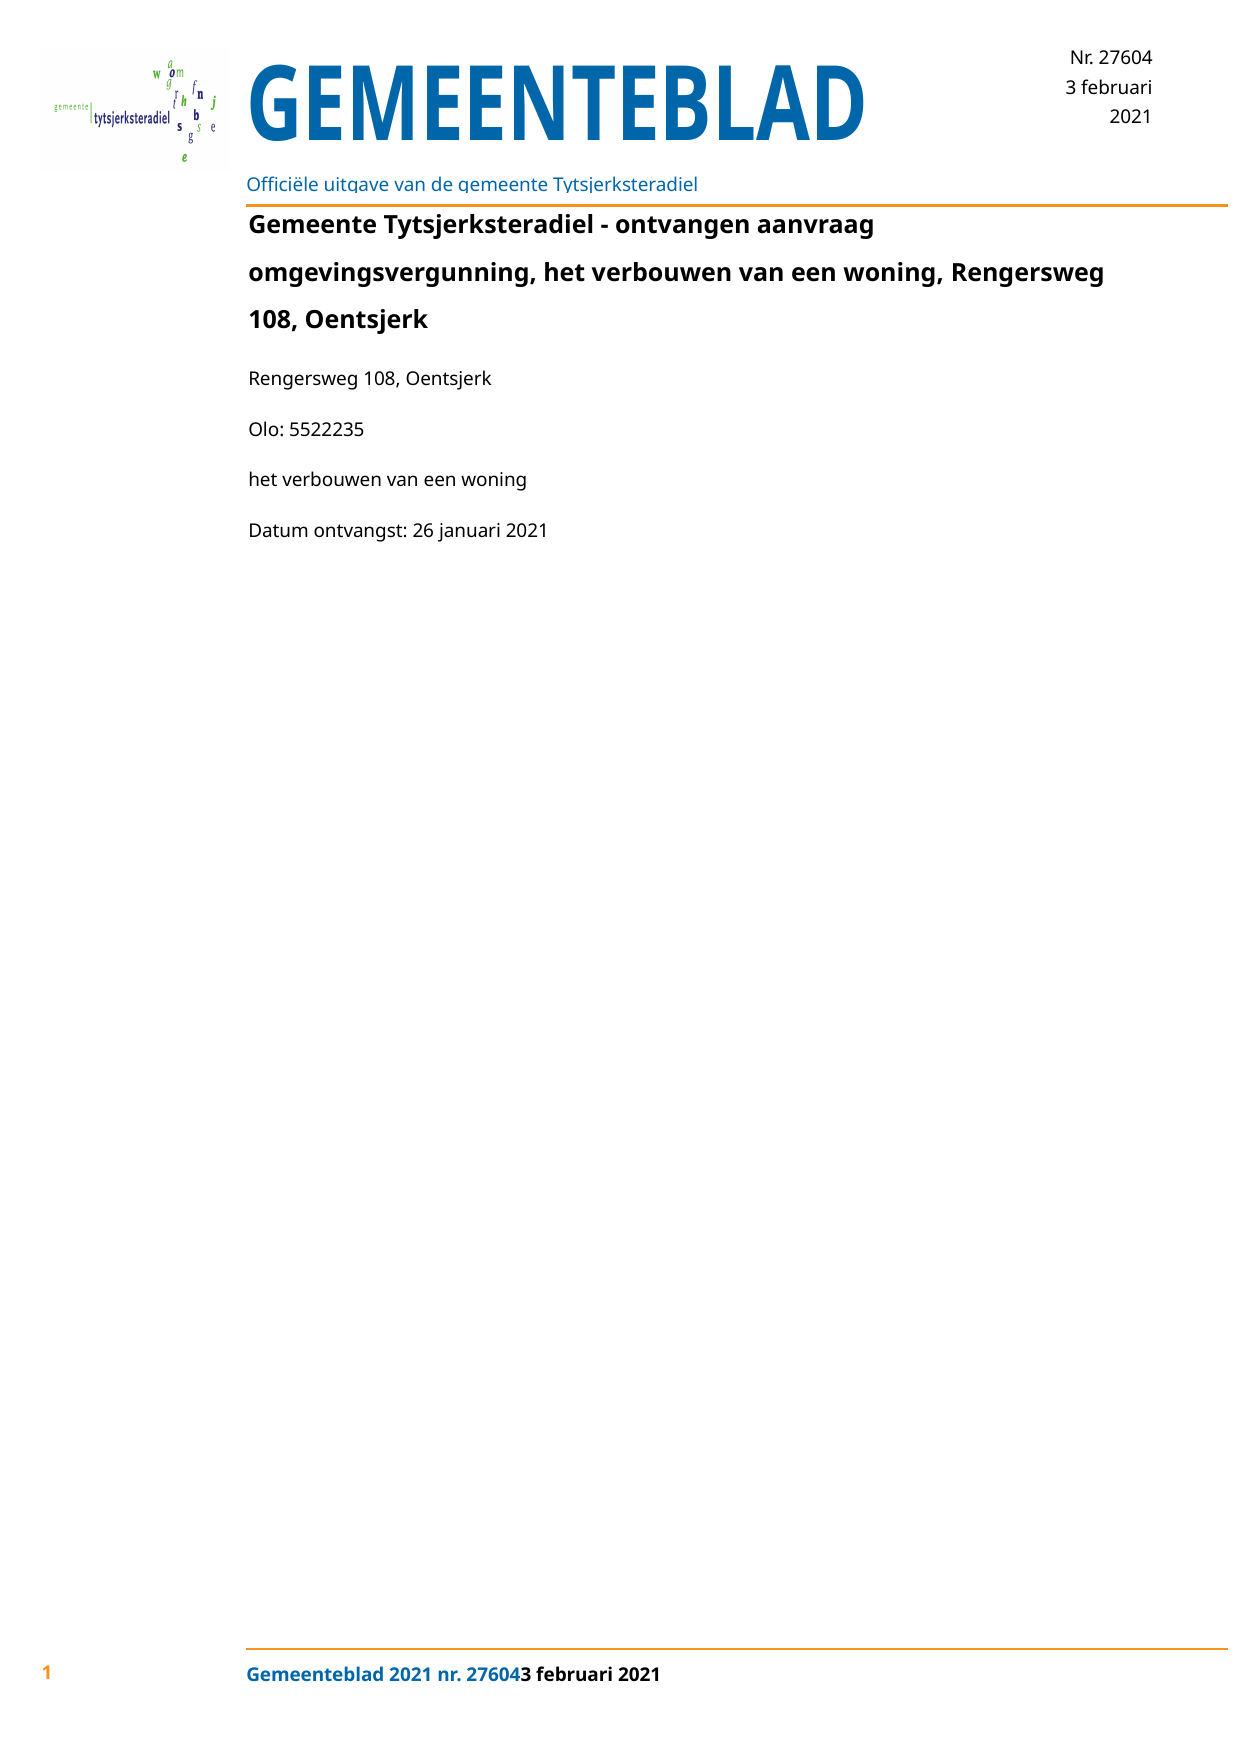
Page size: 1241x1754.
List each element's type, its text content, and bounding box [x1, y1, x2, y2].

text Datum ontvangst: 26 januari 2021 [248, 517, 1152, 542]
text het verbouwen van een woning [248, 466, 1152, 492]
text Rengersweg 108, Oentsjerk [248, 366, 1152, 391]
picture [41, 47, 231, 172]
text Olo: 5522235 [248, 416, 1152, 442]
text Gemeente Tytsjerksteradiel - ontvangen aanvraag omgevingsvergunning, het verbouwen van een woning, Rengersweg 108, Oentsjerk [248, 207, 1152, 336]
